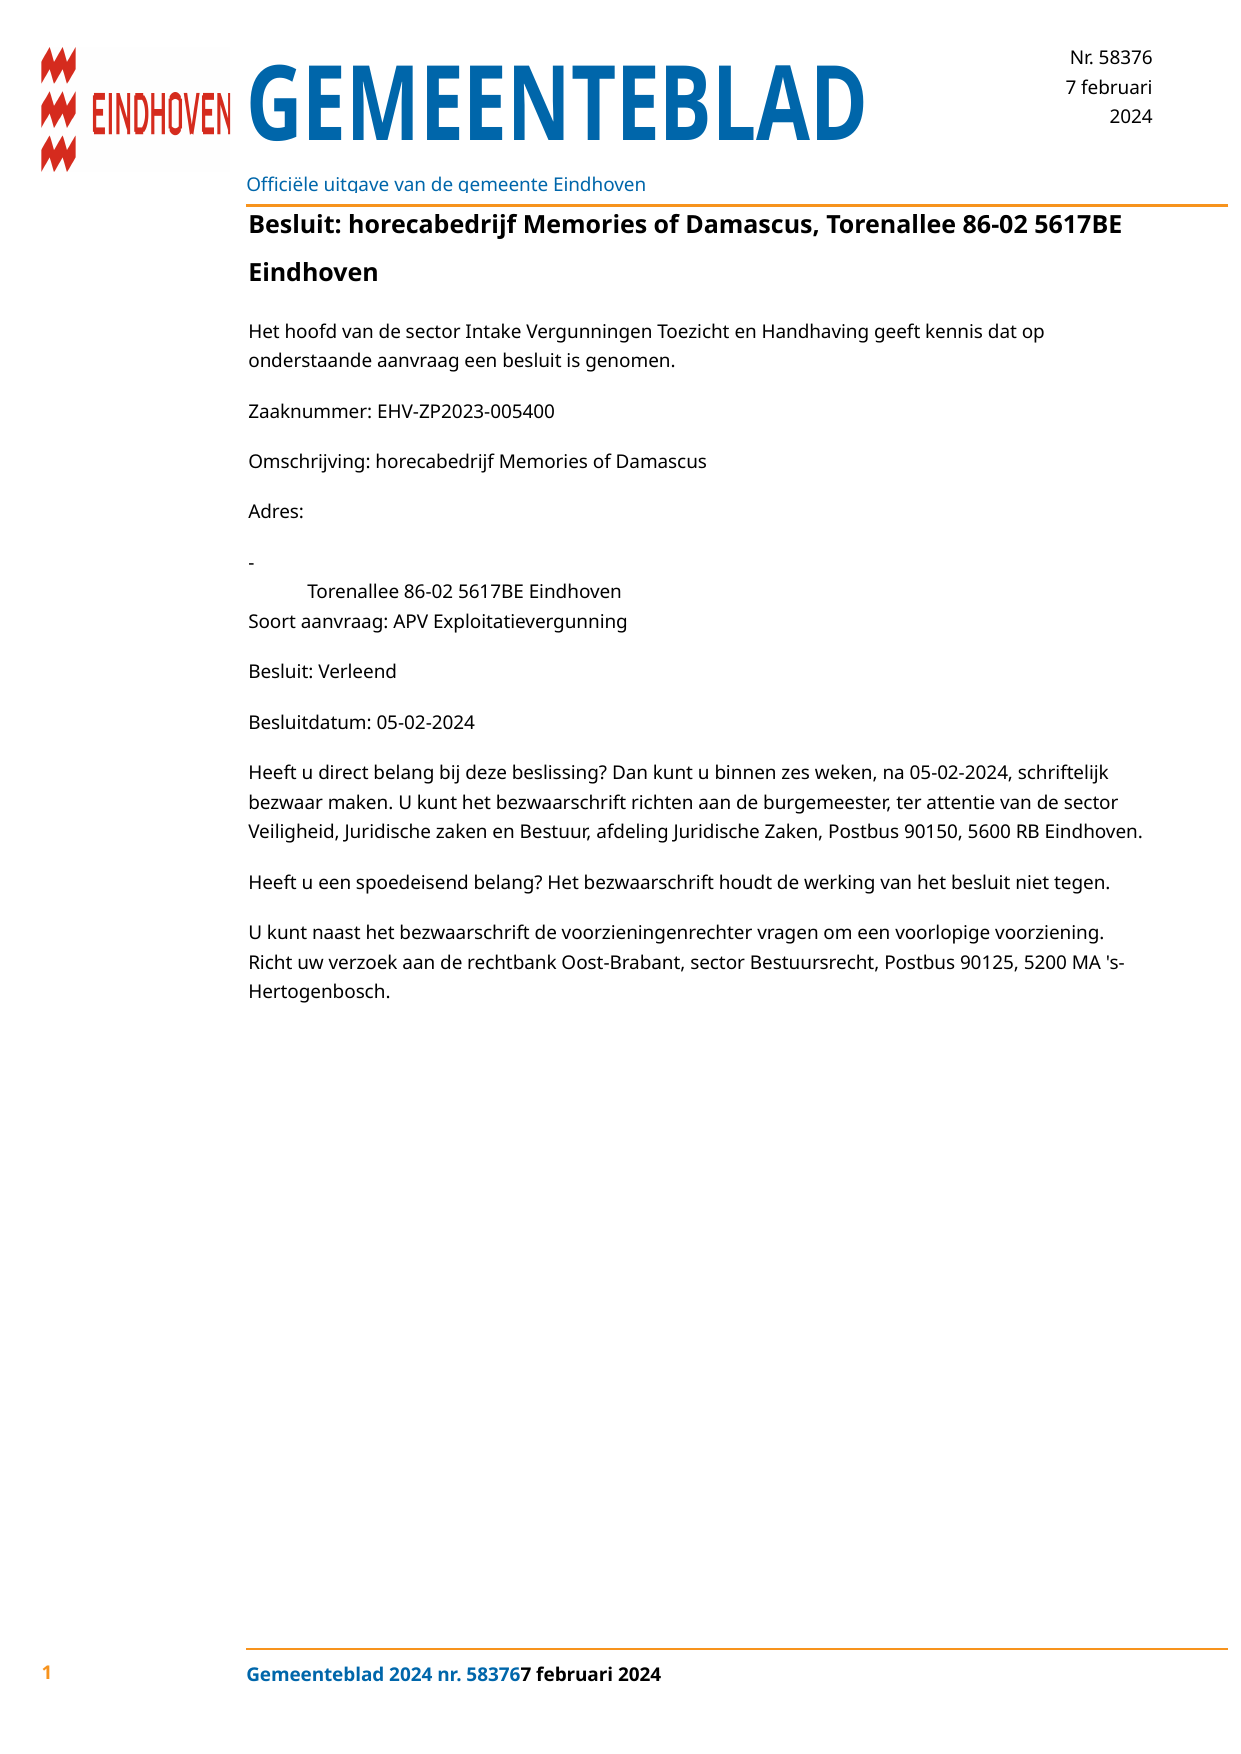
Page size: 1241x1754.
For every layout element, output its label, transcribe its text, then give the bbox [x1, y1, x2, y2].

text Zaaknummer: EHV-ZP2023-005400 [248, 398, 1152, 424]
text Soort aanvraag: APV Exploitatievergunning [248, 608, 1152, 634]
list Torenallee 86-02 5617BE Eindhoven [248, 579, 1152, 604]
text Besluit: Verleend [248, 659, 1152, 684]
text U kunt naast het bezwaarschrift de voorzieningenrechter vragen om een voorlopige voorziening. Richt uw verzoek aan de rechtbank Oost-Brabant, sector Bestuursrecht, Postbus 90125, 5200 MA 's-Hertogenbosch. [248, 919, 1152, 1004]
text Besluitdatum: 05-02-2024 [248, 709, 1152, 735]
text Het hoofd van de sector Intake Vergunningen Toezicht en Handhaving geeft kennis dat op onderstaande aanvraag een besluit is genomen. [248, 318, 1152, 373]
text Heeft u direct belang bij deze beslissing? Dan kunt u binnen zes weken, na 05-02-2024, schriftelijk bezwaar maken. U kunt het bezwaarschrift richten aan de burgemeester, ter attentie van de sector Veiligheid, Juridische zaken en Bestuur, afdeling Juridische Zaken, Postbus 90150, 5600 RB Eindhoven. [248, 759, 1152, 844]
text Adres: [248, 499, 1152, 524]
text Omschrijving: horecabedrijf Memories of Damascus [248, 448, 1152, 474]
text Heeft u een spoedeisend belang? Het bezwaarschrift houdt de werking van het besluit niet tegen. [248, 869, 1152, 895]
text Besluit: horecabedrijf Memories of Damascus, Torenallee 86-02 5617BE Eindhoven [248, 207, 1152, 288]
picture [41, 47, 231, 172]
